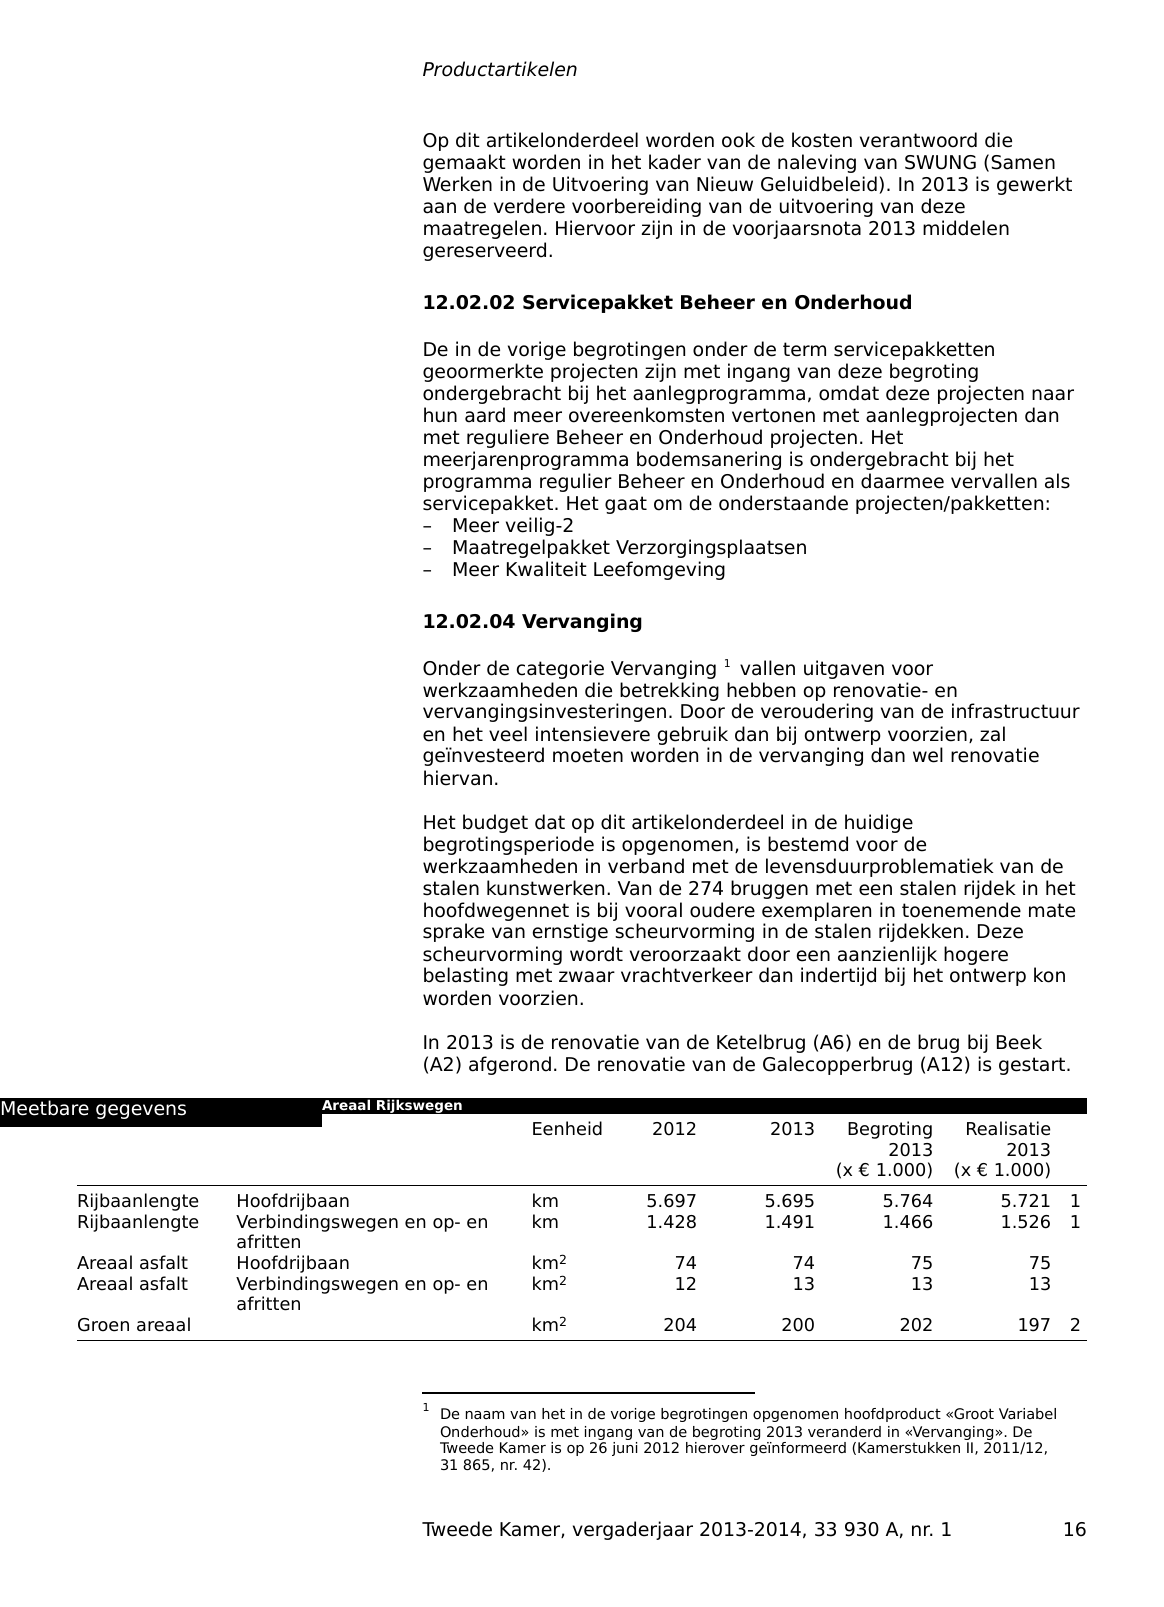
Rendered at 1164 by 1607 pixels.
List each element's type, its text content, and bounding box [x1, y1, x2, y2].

table_cell (x € 1.000) [939, 1160, 1057, 1185]
text – Meer Kwaliteit Leefomgeving [422, 558, 1087, 581]
table_cell km [526, 1212, 614, 1253]
table_cell 1.466 [821, 1212, 939, 1253]
text Op dit artikelonderdeel worden ook de kosten verantwoord die gemaakt worden in het kader van de naleving van SWUNG (Samen Werken in de Uitvoering van Nieuw Geluidbeleid). In 2013 is gewerkt aan de verdere voorbereiding van de uitvoering van deze maatregelen. Hiervoor zijn in de voorjaarsnota 2013 middelen gereserveerd. [422, 130, 1087, 262]
table_cell km [526, 1186, 614, 1212]
table_cell Eenheid [526, 1114, 614, 1160]
text Het budget dat op dit artikelonderdeel in de huidige begrotingsperiode is opgenomen, is bestemd voor de werkzaamheden in verband met de levensduurproblematiek van de stalen kunstwerken. Van de 274 bruggen met een stalen rijdek in het hoofdwegennet is bij vooral oudere exemplaren in toenemende mate sprake van ernstige scheurvorming in de stalen rijdekken. Deze scheurvorming wordt veroorzaakt door een aanzienlijk hogere belasting met zwaar vrachtverkeer dan indertijd bij het ontwerp kon worden voorzien. [422, 812, 1087, 1009]
text – Meer veilig-2 [422, 514, 1087, 537]
table_cell 75 [821, 1253, 939, 1274]
table_cell 1.526 [939, 1212, 1057, 1253]
table_cell 5.721 [939, 1186, 1057, 1212]
table_cell 5.695 [703, 1186, 821, 1212]
table_cell 5.764 [821, 1186, 939, 1212]
table_cell km2 [526, 1315, 614, 1340]
table_cell 74 [614, 1253, 703, 1274]
table_cell 2013 [703, 1114, 821, 1160]
table_cell Areaal asfalt [77, 1253, 230, 1274]
table_cell Begroting 2013 [821, 1114, 939, 1160]
table_cell 75 [939, 1253, 1057, 1274]
table_cell Rijbaanlengte [77, 1186, 230, 1212]
table_cell 5.697 [614, 1186, 703, 1212]
table_cell [77, 1127, 230, 1160]
table_cell 200 [703, 1315, 821, 1340]
table_cell 202 [821, 1315, 939, 1340]
table_cell Rijbaanlengte [77, 1212, 230, 1253]
table_cell 13 [821, 1274, 939, 1315]
table_cell Verbindingswegen en op- en afritten [230, 1274, 526, 1315]
subtitle 12.02.02 Servicepakket Beheer en Onderhoud [422, 292, 1087, 314]
table_cell 12 [614, 1274, 703, 1315]
subtitle 12.02.04 Vervanging [422, 611, 1087, 632]
table_cell Areaal asfalt [77, 1274, 230, 1315]
table_cell [1057, 1114, 1087, 1160]
table_cell 197 [939, 1315, 1057, 1340]
table_cell Hoofdrijbaan [230, 1186, 526, 1212]
text Onder de categorie Vervanging vallen uitgaven voor werkzaamheden die betrekking hebben op renovatie- en vervangingsinvesteringen. Door de veroudering van de infrastructuur en het veel intensievere gebruik dan bij ontwerp voorzien, zal geïnvesteerd moeten worden in de vervanging dan wel renovatie hiervan. [422, 657, 1087, 789]
table_cell 1.428 [614, 1212, 703, 1253]
table_cell 2 [1057, 1315, 1087, 1340]
table_cell km2 [526, 1274, 614, 1315]
table_cell [1057, 1253, 1087, 1274]
table_cell 2012 [614, 1114, 703, 1160]
table_cell [614, 1160, 703, 1185]
table_cell [230, 1160, 526, 1185]
table_cell Hoofdrijbaan [230, 1253, 526, 1274]
table_cell [703, 1160, 821, 1185]
table_cell [230, 1315, 526, 1340]
text De naam van het in de vorige begrotingen opgenomen hoofdproduct «Groot Variabel Onderhoud» is met ingang van de begroting 2013 veranderd in «Vervanging». De Tweede Kamer is op 26 juni 2012 hierover geïnformeerd (Kamerstukken II, 2011/12, 31 865, nr. 42). [422, 1402, 1087, 1474]
table_cell 204 [614, 1315, 703, 1340]
table_cell [526, 1160, 614, 1185]
text De in de vorige begrotingen onder de term servicepakketten geoormerkte projecten zijn met ingang van deze begroting ondergebracht bij het aanlegprogramma, omdat deze projecten naar hun aard meer overeenkomsten vertonen met aanlegprojecten dan met reguliere Beheer en Onderhoud projecten. Het meerjarenprogramma bodemsanering is ondergebracht bij het programma regulier Beheer en Onderhoud en daarmee vervallen als servicepakket. Het gaat om de onderstaande projecten/pakketten: [422, 339, 1087, 514]
table_cell Groen areaal [77, 1315, 230, 1340]
table_cell [1057, 1274, 1087, 1315]
table_cell 74 [703, 1253, 821, 1274]
table_cell km2 [526, 1253, 614, 1274]
table_cell 13 [703, 1274, 821, 1315]
table_cell 13 [939, 1274, 1057, 1315]
table_cell 1 [1057, 1212, 1087, 1253]
table_cell Verbindingswegen en op- en afritten [230, 1212, 526, 1253]
table_cell 1.491 [703, 1212, 821, 1253]
text In 2013 is de renovatie van de Ketelbrug (A6) en de brug bij Beek (A2) afgerond. De renovatie van de Galecopperbrug (A12) is gestart. [422, 1032, 1087, 1076]
table_cell (x € 1.000) [821, 1160, 939, 1185]
table_cell [230, 1114, 526, 1160]
table_cell [77, 1160, 230, 1185]
table_cell 1 [1057, 1186, 1087, 1212]
table_cell Realisatie 2013 [939, 1114, 1057, 1160]
text – Maatregelpakket Verzorgingsplaatsen [422, 537, 1087, 558]
table_cell [1057, 1160, 1087, 1185]
table_header Areaal Rijkswegen [0, 1098, 1087, 1127]
